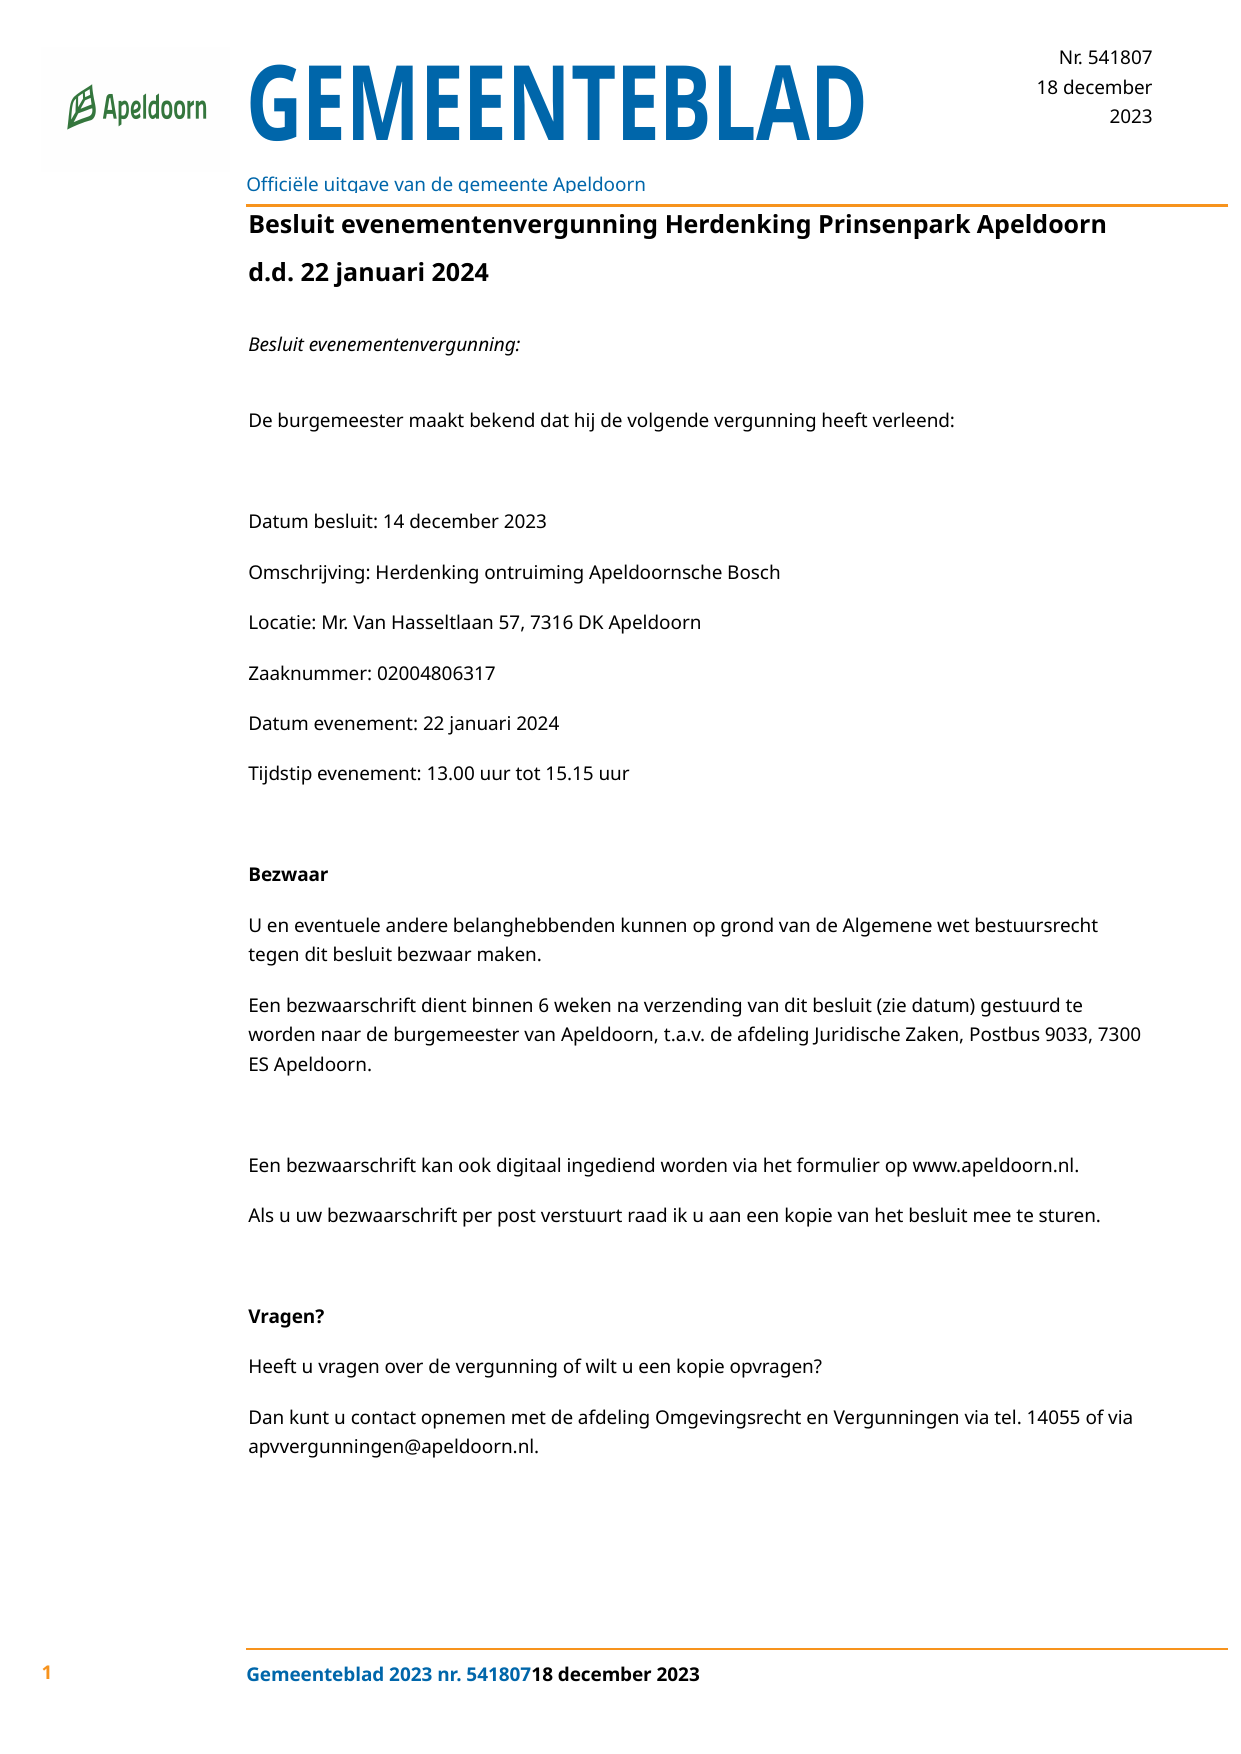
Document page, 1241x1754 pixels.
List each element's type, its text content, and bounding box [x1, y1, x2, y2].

text Datum evenement: 22 januari 2024 [248, 710, 1152, 736]
text Een bezwaarschrift dient binnen 6 weken na verzending van dit besluit (zie datum) gestuurd te worden naar de burgemeester van Apeldoorn, t.a.v. de afdeling Juridische Zaken, Postbus 9033, 7300 ES Apeldoorn. [248, 992, 1152, 1077]
picture [41, 47, 231, 172]
text Locatie: Mr. Van Hasseltlaan 57, 7316 DK Apeldoorn [248, 609, 1152, 635]
text Vragen? [248, 1303, 1152, 1329]
text Heeft u vragen over de vergunning of wilt u een kopie opvragen? [248, 1353, 1152, 1379]
text Besluit evenementenvergunning Herdenking Prinsenpark Apeldoorn d.d. 22 januari 2024 [248, 207, 1152, 288]
text Dan kunt u contact opnemen met de afdeling Omgevingsrecht en Vergunningen via tel. 14055 of via apvvergunningen@apeldoorn.nl. [248, 1404, 1152, 1459]
text Als u uw bezwaarschrift per post verstuurt raad ik u aan een kopie van het besluit mee te sturen. [248, 1202, 1152, 1228]
text De burgemeester maakt bekend dat hij de volgende vergunning heeft verleend: [248, 408, 1152, 433]
text Besluit evenementenvergunning: [248, 331, 1152, 357]
text Bezwaar [248, 861, 1152, 887]
text Omschrijving: Herdenking ontruiming Apeldoornsche Bosch [248, 559, 1152, 584]
text Zaaknummer: 02004806317 [248, 660, 1152, 685]
text U en eventuele andere belanghebbenden kunnen op grond van de Algemene wet bestuursrecht tegen dit besluit bezwaar maken. [248, 912, 1152, 967]
text Tijdstip evenement: 13.00 uur tot 15.15 uur [248, 761, 1152, 786]
text Datum besluit: 14 december 2023 [248, 508, 1152, 534]
text Een bezwaarschrift kan ook digitaal ingediend worden via het formulier op www.apeldoorn.nl. [248, 1152, 1152, 1177]
